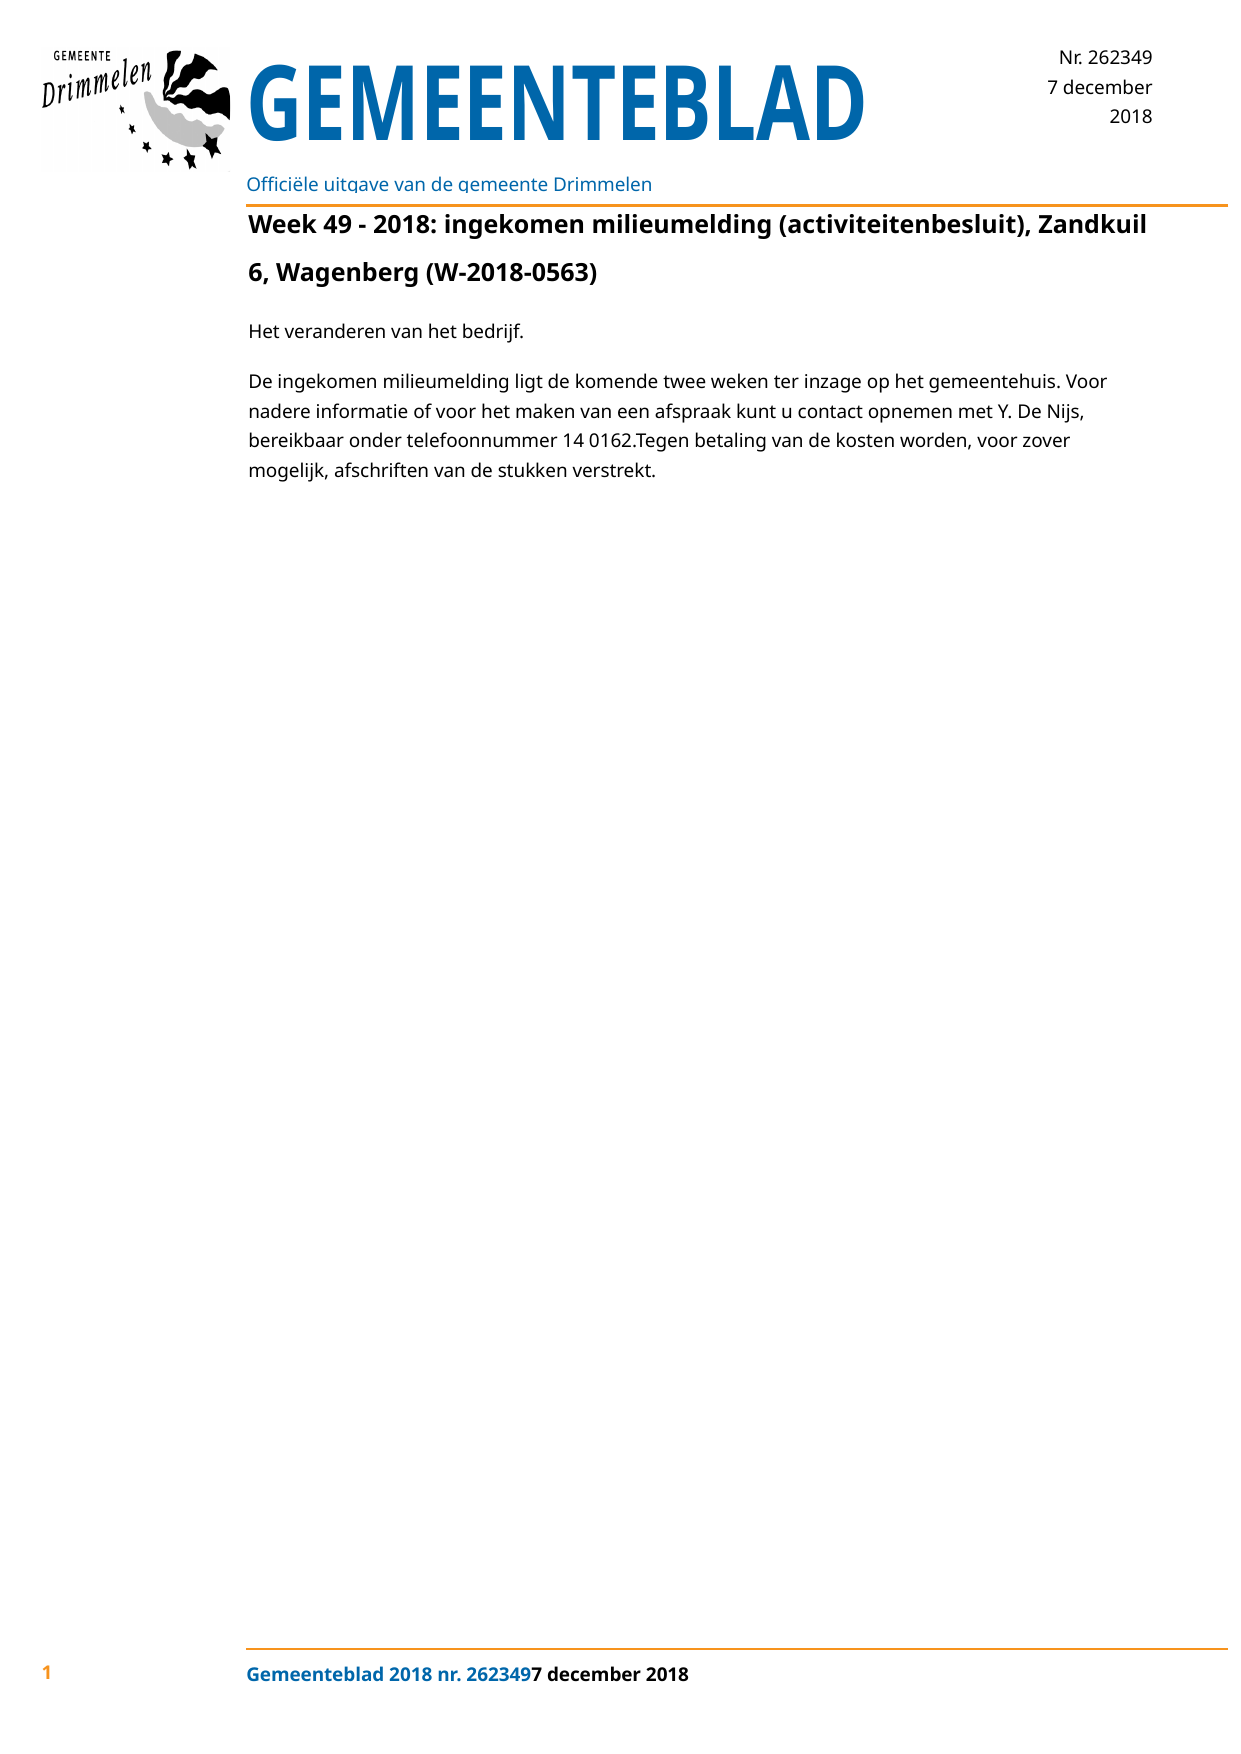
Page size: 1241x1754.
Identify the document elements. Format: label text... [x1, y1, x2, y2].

text De ingekomen milieumelding ligt de komende twee weken ter inzage op het gemeentehuis. Voor nadere informatie of voor het maken van een afspraak kunt u contact opnemen met Y. De Nijs, bereikbaar onder telefoonnummer 14 0162.Tegen betaling van de kosten worden, voor zover mogelijk, afschriften van de stukken verstrekt. [248, 368, 1152, 483]
text Week 49 - 2018: ingekomen milieumelding (activiteitenbesluit), Zandkuil 6, Wagenberg (W-2018-0563) [248, 207, 1152, 288]
text Het veranderen van het bedrijf. [248, 318, 1152, 344]
picture [41, 47, 231, 172]
